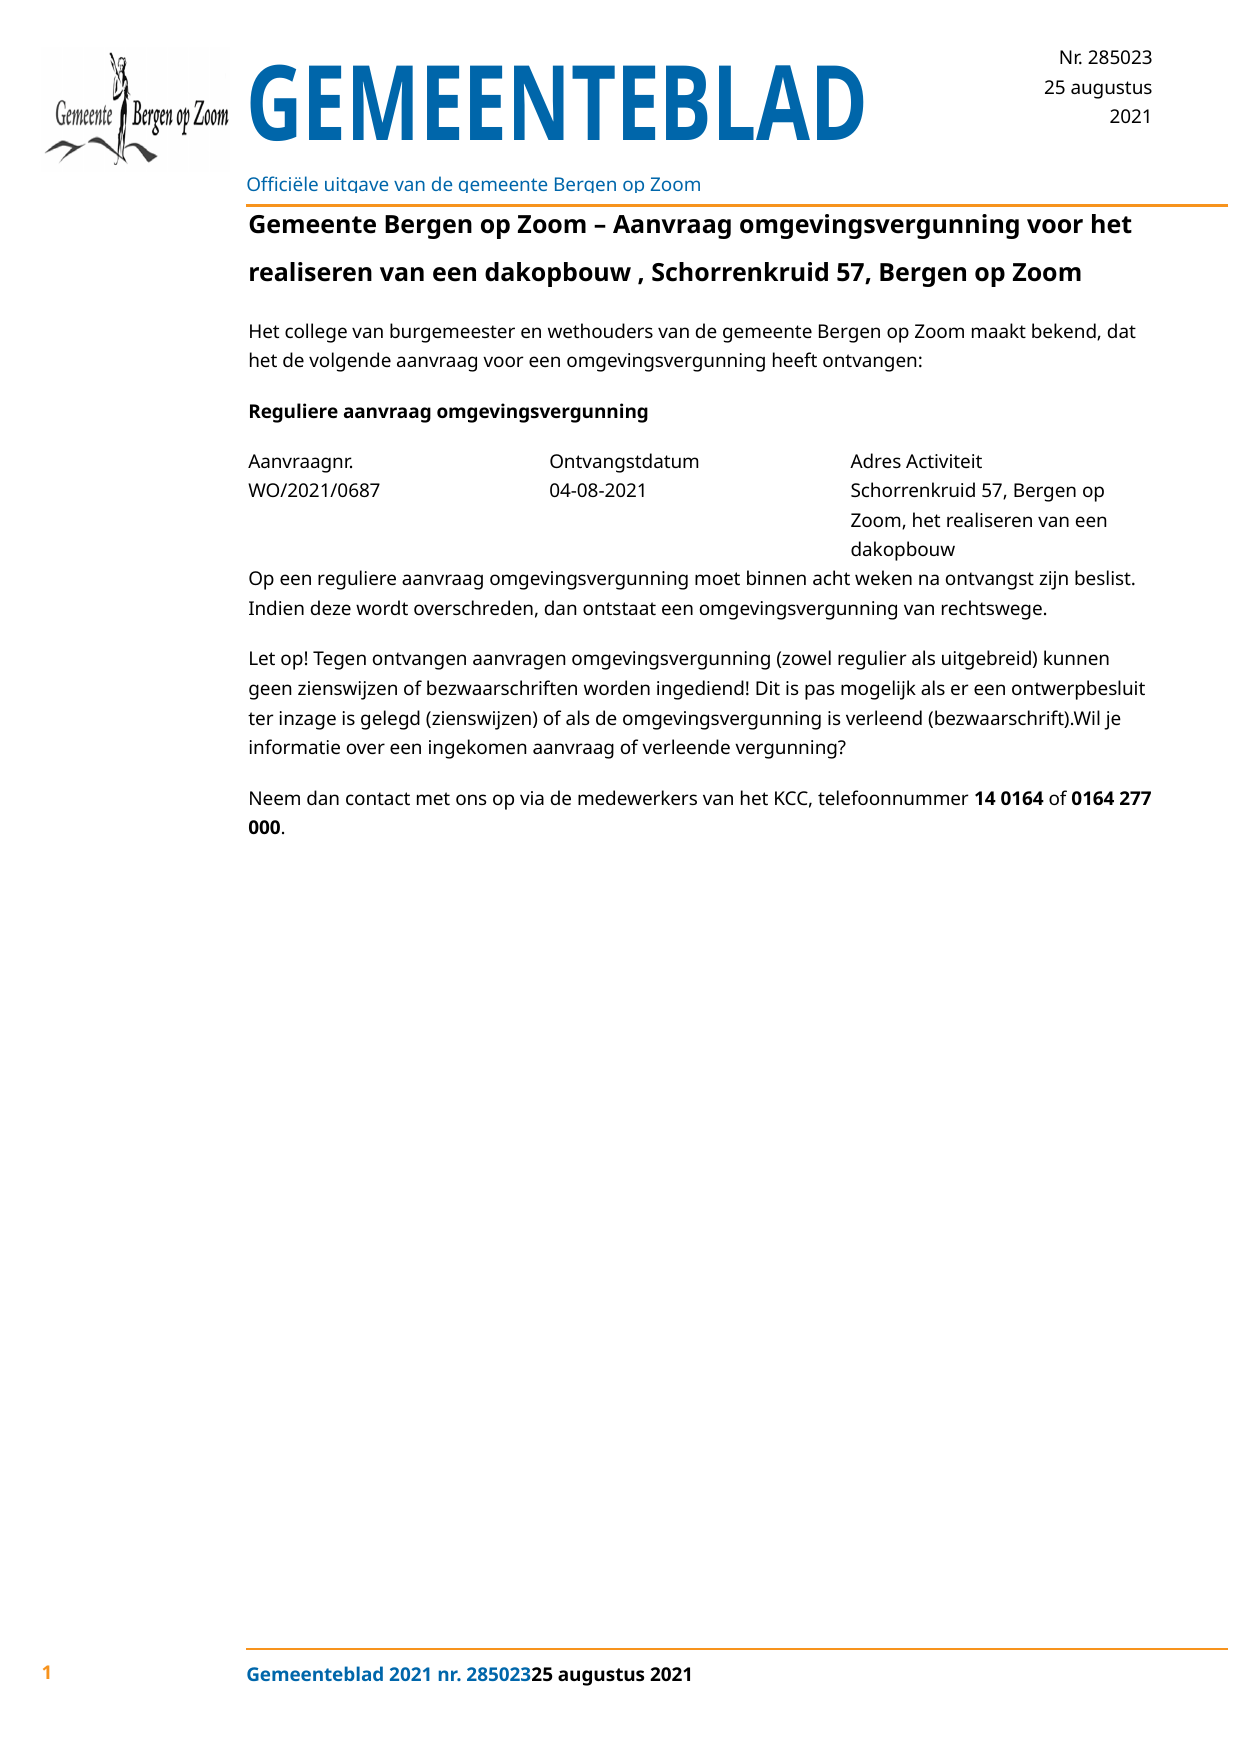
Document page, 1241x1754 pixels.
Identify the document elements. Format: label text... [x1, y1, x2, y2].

text Reguliere aanvraag omgevingsvergunning [248, 398, 1152, 424]
table_header Adres Activiteit [850, 449, 1152, 474]
text Neem dan contact met ons op via de medewerkers van het KCC, telefoonnummer 14 0164 of 0164 277 000. [248, 785, 1152, 840]
text Let op! Tegen ontvangen aanvragen omgevingsvergunning (zowel regulier als uitgebreid) kunnen geen zienswijzen of bezwaarschriften worden ingediend! Dit is pas mogelijk als er een ontwerpbesluit ter inzage is gelegd (zienswijzen) of als de omgevingsvergunning is verleend (bezwaarschrift).Wil je informatie over een ingekomen aanvraag of verleende vergunning? [248, 646, 1152, 760]
table_header Aanvraagnr. [248, 449, 549, 474]
table_header Ontvangstdatum [549, 449, 850, 474]
text Het college van burgemeester en wethouders van de gemeente Bergen op Zoom maakt bekend, dat het de volgende aanvraag voor een omgevingsvergunning heeft ontvangen: [248, 318, 1152, 373]
table_header 04-08-2021 [549, 478, 850, 562]
table_header Schorrenkruid 57, Bergen op Zoom, het realiseren van een dakopbouw [850, 478, 1152, 562]
text Gemeente Bergen op Zoom – Aanvraag omgevingsvergunning voor het realiseren van een dakopbouw , Schorrenkruid 57, Bergen op Zoom [248, 207, 1152, 288]
table_header WO/2021/0687 [248, 478, 549, 562]
text Op een reguliere aanvraag omgevingsvergunning moet binnen acht weken na ontvangst zijn beslist. Indien deze wordt overschreden, dan ontstaat een omgevingsvergunning van rechtswege. [248, 566, 1152, 621]
picture [41, 47, 231, 172]
